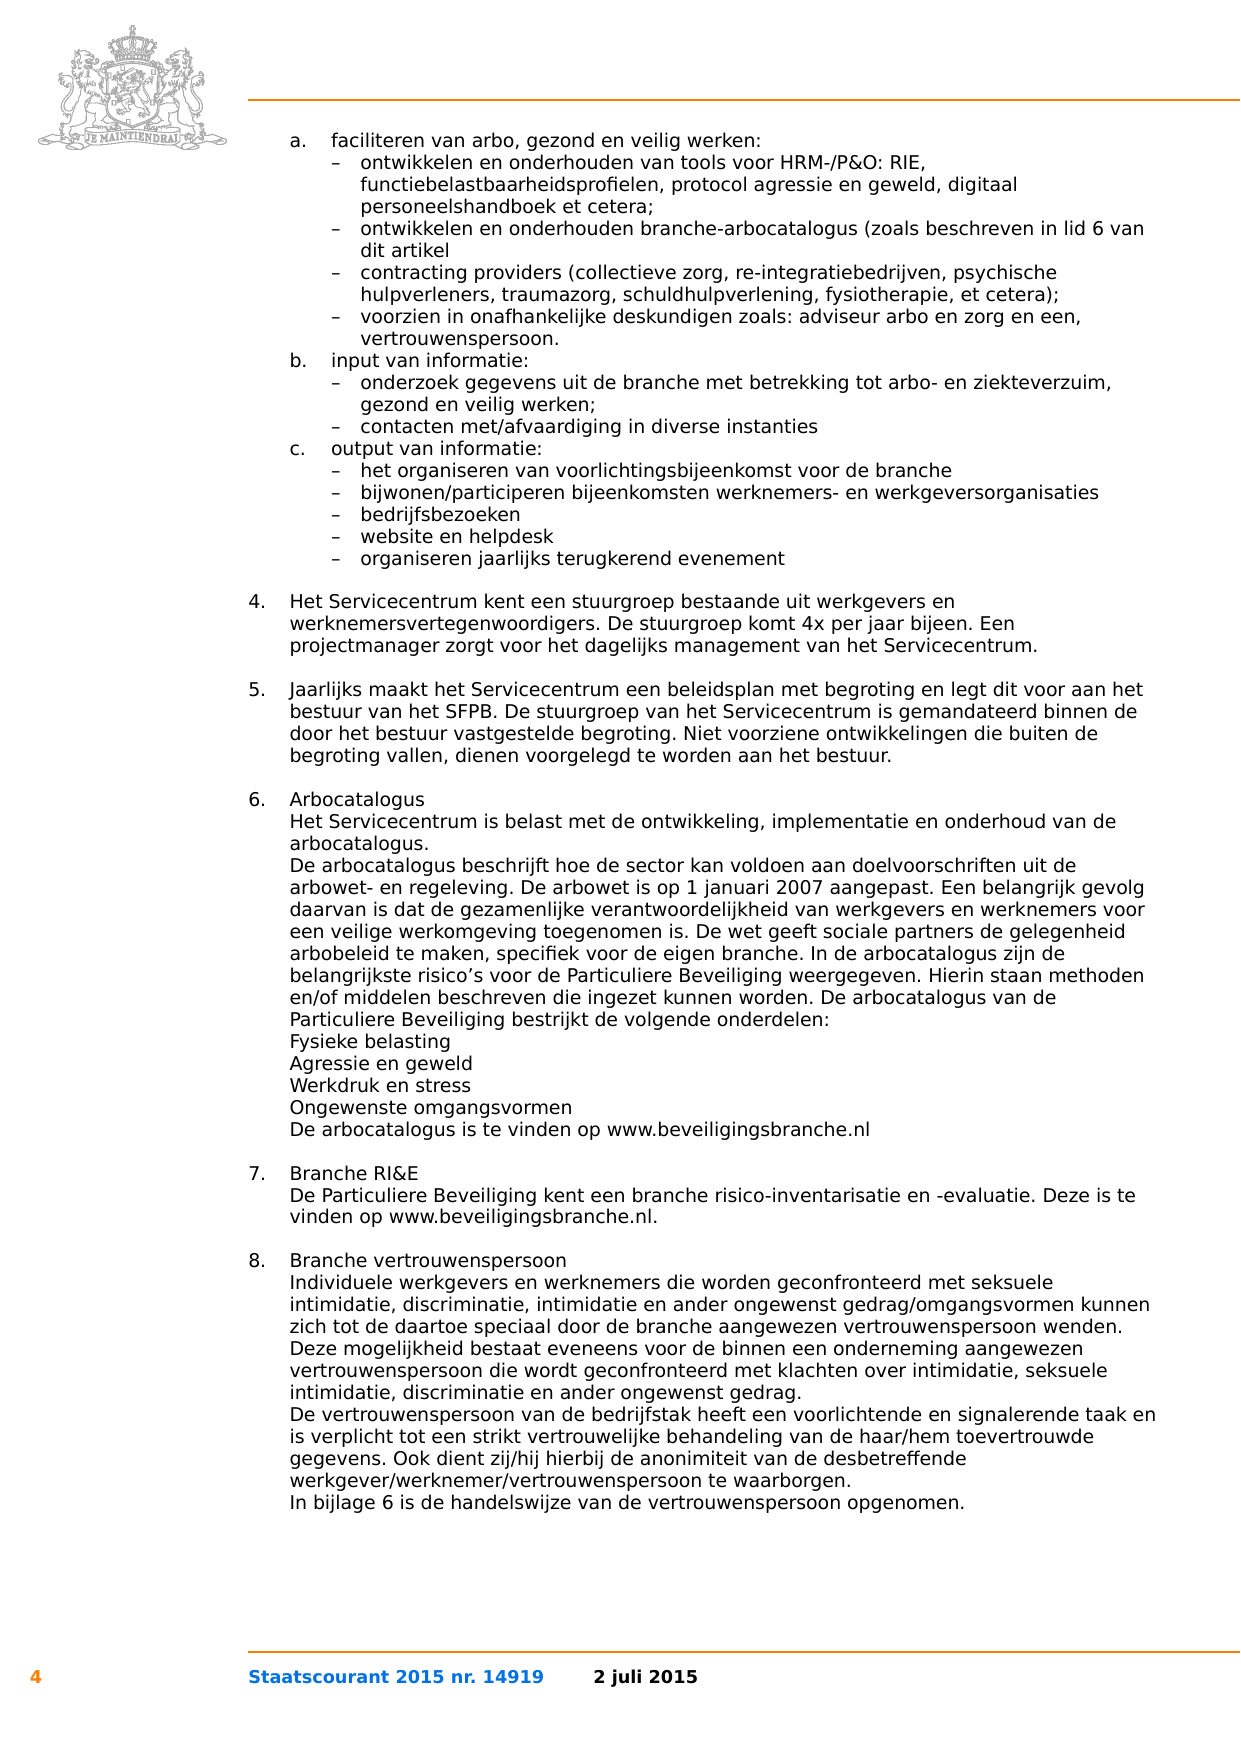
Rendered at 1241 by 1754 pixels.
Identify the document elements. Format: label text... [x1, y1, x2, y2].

text In bijlage 6 is de handelswijze van de vertrouwenspersoon opgenomen. [289, 1492, 1163, 1514]
text Ongewenste omgangsvormen [289, 1097, 1163, 1119]
text – contacten met/afvaardiging in diverse instanties [331, 416, 1163, 438]
text 5. Jaarlijks maakt het Servicecentrum een beleidsplan met begroting en legt dit voor aan het bestuur van het SFPB. De stuurgroep van het Servicecentrum is gemandateerd binnen de door het bestuur vastgestelde begroting. Niet voorziene ontwikkelingen die buiten de begroting vallen, dienen voorgelegd te worden aan het bestuur. [248, 679, 1163, 767]
text – voorzien in onafhankelijke deskundigen zoals: adviseur arbo en zorg en een, vertrouwenspersoon. [331, 306, 1163, 350]
text Fysieke belasting [289, 1031, 1163, 1053]
text De Particuliere Beveiliging kent een branche risico-inventarisatie en -evaluatie. Deze is te vinden op www.beveiligingsbranche.nl. [289, 1184, 1163, 1228]
text 8. Branche vertrouwenspersoon [248, 1250, 1163, 1272]
text – het organiseren van voorlichtingsbijeenkomst voor de branche [331, 459, 1163, 482]
text 4. Het Servicecentrum kent een stuurgroep bestaande uit werkgevers en werknemersvertegenwoordigers. De stuurgroep komt 4x per jaar bijeen. Een projectmanager zorgt voor het dagelijks management van het Servicecentrum. [248, 591, 1163, 657]
text a. faciliteren van arbo, gezond en veilig werken: [289, 130, 1163, 152]
text – organiseren jaarlijks terugkerend evenement [331, 547, 1163, 569]
text – ontwikkelen en onderhouden van tools voor HRM-/P&O: RIE, functiebelastbaarheidsprofielen, protocol agressie en geweld, digitaal personeelshandboek et cetera; [331, 152, 1163, 218]
text c. output van informatie: [289, 438, 1163, 459]
text De arbocatalogus is te vinden op www.beveiligingsbranche.nl [289, 1119, 1163, 1141]
text – ontwikkelen en onderhouden branche-arbocatalogus (zoals beschreven in lid 6 van dit artikel [331, 218, 1163, 262]
text De vertrouwenspersoon van de bedrijfstak heeft een voorlichtende en signalerende taak en is verplicht tot een strikt vertrouwelijke behandeling van de haar/hem toevertrouwde gegevens. Ook dient zij/hij hierbij de anonimiteit van de desbetreffende werkgever/werknemer/vertrouwenspersoon te waarborgen. [289, 1404, 1163, 1492]
text – website en helpdesk [331, 526, 1163, 547]
text 7. Branche RI&E [248, 1162, 1163, 1184]
text – bedrijfsbezoeken [331, 503, 1163, 526]
picture [38, 25, 227, 150]
text Agressie en geweld [289, 1053, 1163, 1075]
text – contracting providers (collectieve zorg, re-integratiebedrijven, psychische hulpverleners, traumazorg, schuldhulpverlening, fysiotherapie, et cetera); [331, 262, 1163, 306]
text Het Servicecentrum is belast met de ontwikkeling, implementatie en onderhoud van de arbocatalogus. [289, 811, 1163, 855]
text – onderzoek gegevens uit de branche met betrekking tot arbo- en ziekteverzuim, gezond en veilig werken; [331, 372, 1163, 416]
text 6. Arbocatalogus [248, 789, 1163, 811]
text Individuele werkgevers en werknemers die worden geconfronteerd met seksuele intimidatie, discriminatie, intimidatie en ander ongewenst gedrag/omgangsvormen kunnen zich tot de daartoe speciaal door de branche aangewezen vertrouwenspersoon wenden. Deze mogelijkheid bestaat eveneens voor de binnen een onderneming aangewezen vertrouwenspersoon die wordt geconfronteerd met klachten over intimidatie, seksuele intimidatie, discriminatie en ander ongewenst gedrag. [289, 1272, 1163, 1404]
text De arbocatalogus beschrijft hoe de sector kan voldoen aan doelvoorschriften uit de arbowet- en regeleving. De arbowet is op 1 januari 2007 aangepast. Een belangrijk gevolg daarvan is dat de gezamenlijke verantwoordelijkheid van werkgevers en werknemers voor een veilige werkomgeving toegenomen is. De wet geeft sociale partners de gelegenheid arbobeleid te maken, specifiek voor de eigen branche. In de arbocatalogus zijn de belangrijkste risico’s voor de Particuliere Beveiliging weergegeven. Hierin staan methoden en/of middelen beschreven die ingezet kunnen worden. De arbocatalogus van de Particuliere Beveiliging bestrijkt de volgende onderdelen: [289, 855, 1163, 1031]
text – bijwonen/participeren bijeenkomsten werknemers- en werkgeversorganisaties [331, 482, 1163, 503]
text b. input van informatie: [289, 350, 1163, 372]
text Werkdruk en stress [289, 1075, 1163, 1097]
